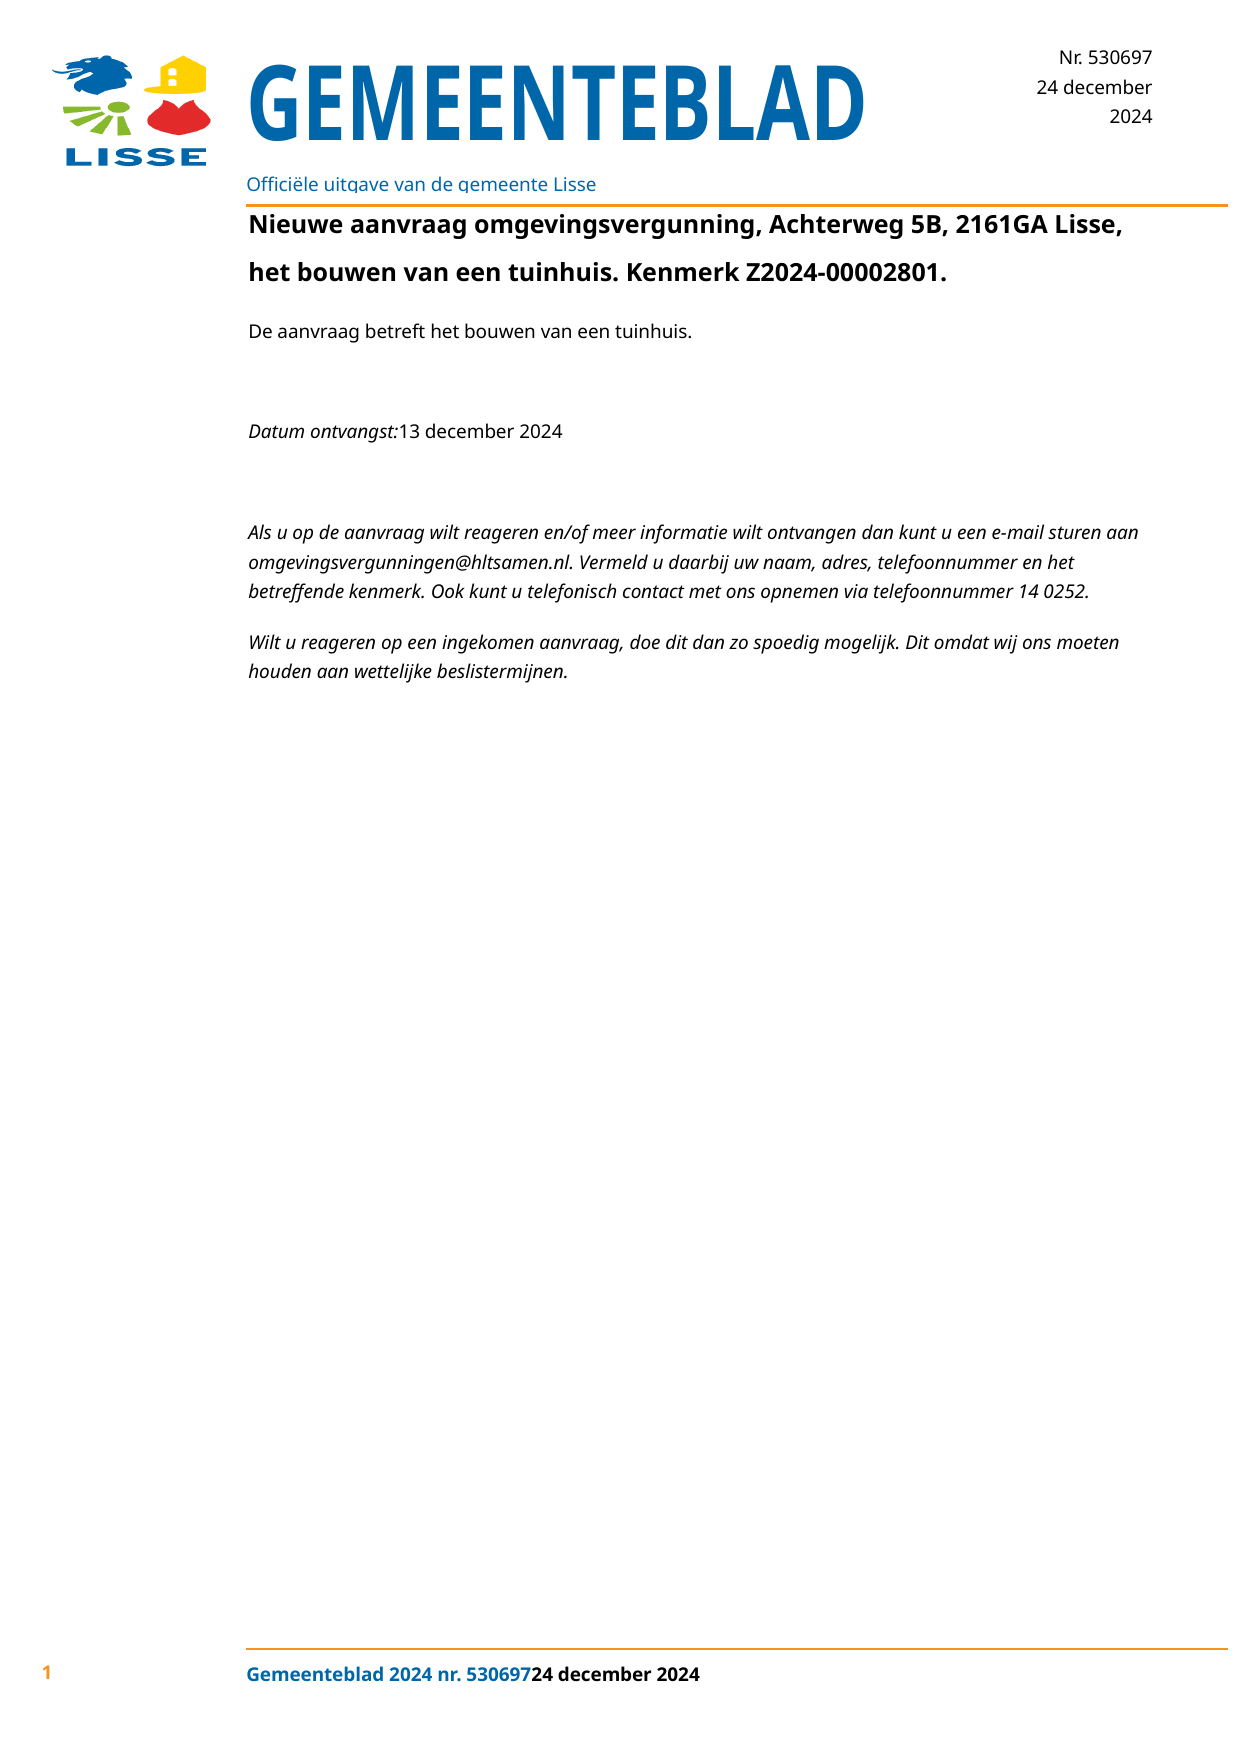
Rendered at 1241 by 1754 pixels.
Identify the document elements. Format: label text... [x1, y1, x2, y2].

picture [41, 47, 231, 172]
text De aanvraag betreft het bouwen van een tuinhuis. [248, 318, 1152, 344]
text Nieuwe aanvraag omgevingsvergunning, Achterweg 5B, 2161GA Lisse, het bouwen van een tuinhuis. Kenmerk Z2024-00002801. [248, 207, 1152, 288]
text Als u op de aanvraag wilt reageren en/of meer informatie wilt ontvangen dan kunt u een e-mail sturen aan omgevingsvergunningen@hltsamen.nl. Vermeld u daarbij uw naam, adres, telefoonnummer en het betreffende kenmerk. Ook kunt u telefonisch contact met ons opnemen via telefoonnummer 14 0252. [248, 519, 1152, 604]
text Wilt u reageren op een ingekomen aanvraag, doe dit dan zo spoedig mogelijk. Dit omdat wij ons moeten houden aan wettelijke beslistermijnen. [248, 629, 1152, 684]
text Datum ontvangst:13 december 2024 [248, 419, 1152, 444]
